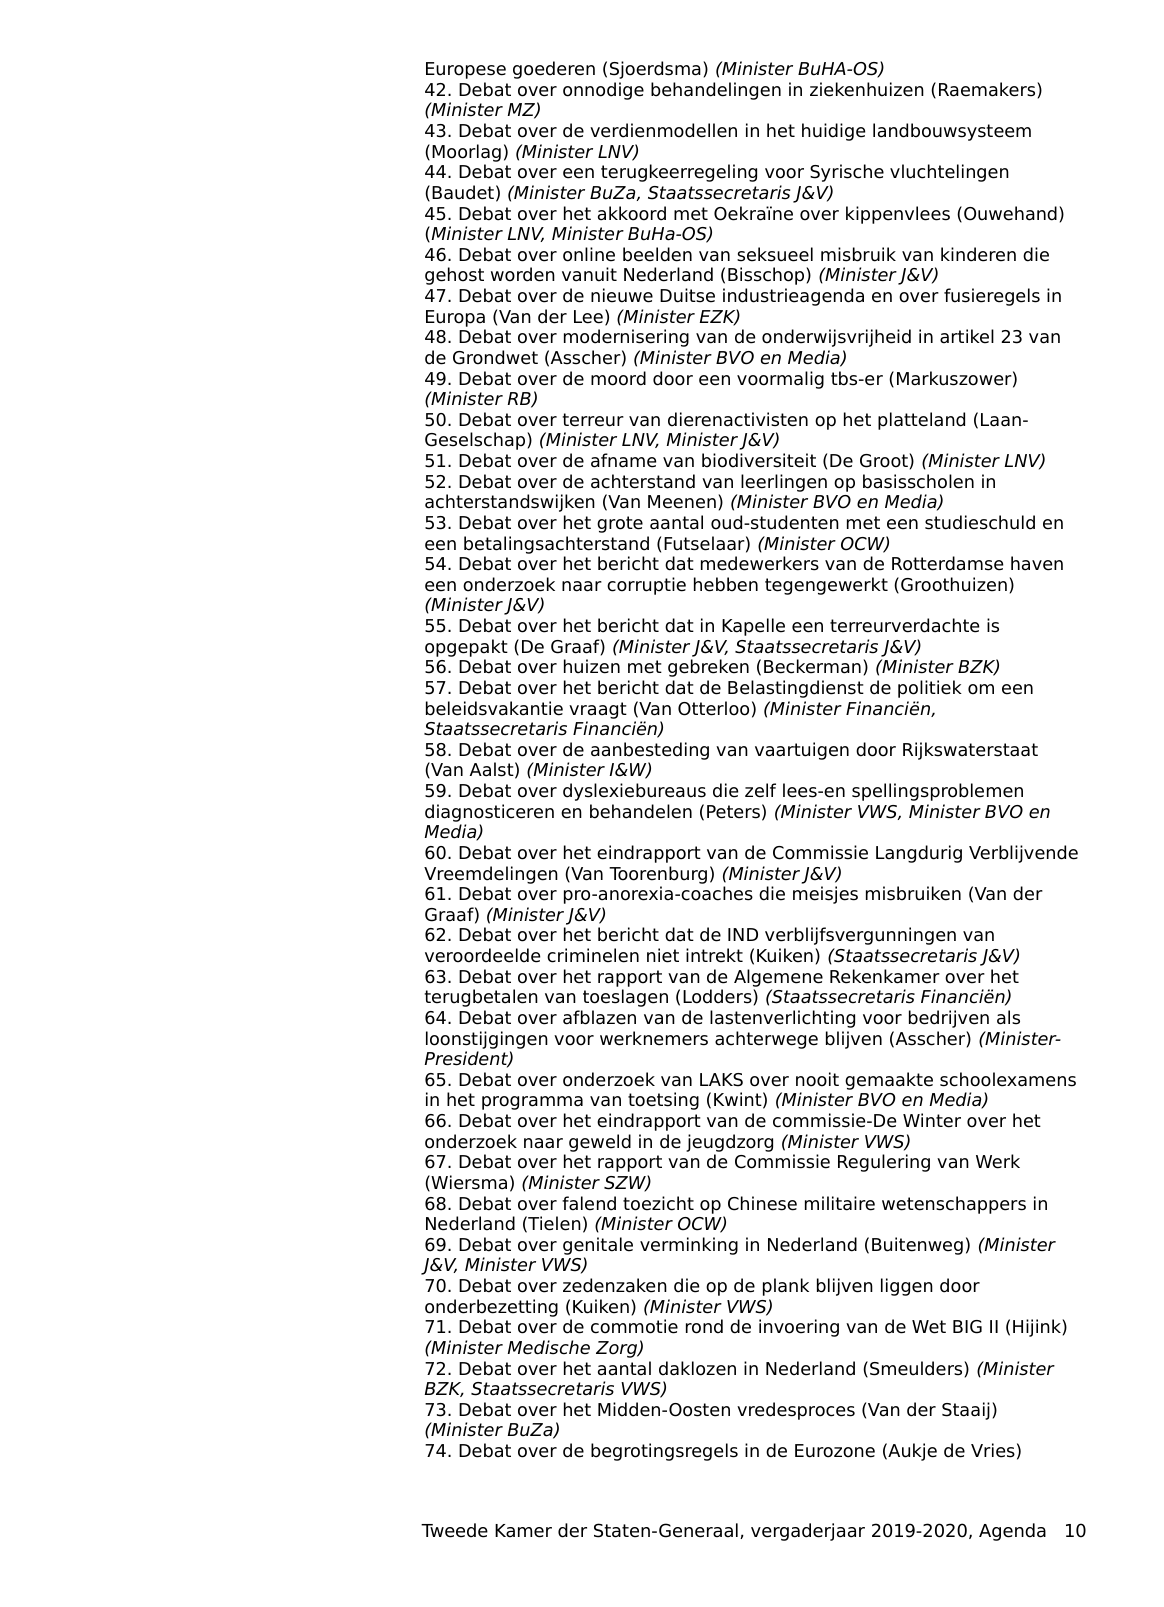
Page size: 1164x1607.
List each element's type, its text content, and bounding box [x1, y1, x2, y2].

table_cell [401, 1235, 418, 1276]
table_cell [77, 1111, 401, 1152]
table_cell [401, 1276, 418, 1317]
table_cell [401, 554, 418, 616]
table_cell [77, 472, 401, 513]
table_cell [401, 925, 418, 967]
table_cell [77, 1441, 401, 1462]
table_cell [77, 327, 401, 368]
table_cell 64. Debat over afblazen van de lastenverlichting voor bedrijven als loonstijgingen voor werknemers achterwege blijven (Asscher) (Minister-President) [418, 1008, 1087, 1070]
table_cell [401, 1359, 418, 1400]
table_cell [77, 967, 401, 1008]
table_cell [77, 80, 401, 121]
table_cell [401, 513, 418, 554]
table_cell 46. Debat over online beelden van seksueel misbruik van kinderen die gehost worden vanuit Nederland (Bisschop) (Minister J&V) [418, 245, 1087, 286]
table_cell [77, 1152, 401, 1193]
table_cell 48. Debat over modernisering van de onderwijsvrijheid in artikel 23 van de Grondwet (Asscher) (Minister BVO en Media) [418, 327, 1087, 368]
table_cell 47. Debat over de nieuwe Duitse industrieagenda en over fusieregels in Europa (Van der Lee) (Minister EZK) [418, 286, 1087, 327]
table_cell [77, 245, 401, 286]
table_cell [401, 657, 418, 678]
table_cell [77, 925, 401, 967]
table_cell 50. Debat over terreur van dierenactivisten op het platteland (Laan-Geselschap) (Minister LNV, Minister J&V) [418, 410, 1087, 451]
table_cell [77, 1400, 401, 1441]
table_cell [401, 327, 418, 368]
table_cell [77, 286, 401, 327]
table_cell 44. Debat over een terugkeerregeling voor Syrische vluchtelingen (Baudet) (Minister BuZa, Staatssecretaris J&V) [418, 162, 1087, 203]
table_cell [77, 451, 401, 472]
table_cell 58. Debat over de aanbesteding van vaartuigen door Rijkswaterstaat (Van Aalst) (Minister I&W) [418, 740, 1087, 781]
table_cell [401, 451, 418, 472]
table_cell [401, 410, 418, 451]
table_cell 72. Debat over het aantal daklozen in Nederland (Smeulders) (Minister BZK, Staatssecretaris VWS) [418, 1359, 1087, 1400]
table_cell 67. Debat over het rapport van de Commissie Regulering van Werk (Wiersma) (Minister SZW) [418, 1152, 1087, 1193]
table_cell 71. Debat over de commotie rond de invoering van de Wet BIG II (Hijink) (Minister Medische Zorg) [418, 1317, 1087, 1358]
table_cell [77, 657, 401, 678]
table_cell [401, 843, 418, 884]
table_cell [401, 967, 418, 1008]
table_cell [77, 616, 401, 657]
table_cell 65. Debat over onderzoek van LAKS over nooit gemaakte schoolexamens in het programma van toetsing (Kwint) (Minister BVO en Media) [418, 1070, 1087, 1111]
table_cell 63. Debat over het rapport van de Algemene Rekenkamer over het terugbetalen van toeslagen (Lodders) (Staatssecretaris Financiën) [418, 967, 1087, 1008]
table_cell [77, 1359, 401, 1400]
table_cell [401, 121, 418, 162]
table_cell [77, 843, 401, 884]
table_cell [77, 1317, 401, 1358]
table_cell [77, 1235, 401, 1276]
table_cell [401, 369, 418, 410]
table_cell [77, 554, 401, 616]
table_cell [401, 1194, 418, 1235]
table_cell [77, 59, 401, 80]
table_cell [77, 1008, 401, 1070]
table_cell 66. Debat over het eindrapport van de commissie-De Winter over het onderzoek naar geweld in de jeugdzorg (Minister VWS) [418, 1111, 1087, 1152]
table_cell 69. Debat over genitale verminking in Nederland (Buitenweg) (Minister J&V, Minister VWS) [418, 1235, 1087, 1276]
table_cell [401, 162, 418, 203]
table_cell [77, 1194, 401, 1235]
table_cell [401, 59, 418, 80]
table_cell [401, 781, 418, 843]
table_cell [401, 286, 418, 327]
table_cell [401, 245, 418, 286]
table_cell 55. Debat over het bericht dat in Kapelle een terreurverdachte is opgepakt (De Graaf) (Minister J&V, Staatssecretaris J&V) [418, 616, 1087, 657]
table_cell [401, 1400, 418, 1441]
table_cell [77, 884, 401, 925]
table_cell Europese goederen (Sjoerdsma) (Minister BuHA-OS) [418, 59, 1087, 80]
table_cell [401, 472, 418, 513]
table_cell [77, 204, 401, 245]
table_cell [401, 1008, 418, 1070]
table_cell [401, 1070, 418, 1111]
table_cell [77, 1276, 401, 1317]
table_cell [401, 1317, 418, 1358]
table_cell 74. Debat over de begrotingsregels in de Eurozone (Aukje de Vries) [418, 1441, 1087, 1462]
table_cell [77, 162, 401, 203]
table_cell 57. Debat over het bericht dat de Belastingdienst de politiek om een beleidsvakantie vraagt (Van Otterloo) (Minister Financiën, Staatssecretaris Financiën) [418, 678, 1087, 740]
table_cell 53. Debat over het grote aantal oud-studenten met een studieschuld en een betalingsachterstand (Futselaar) (Minister OCW) [418, 513, 1087, 554]
table_cell [401, 80, 418, 121]
table_cell [77, 781, 401, 843]
table_cell [401, 884, 418, 925]
table_cell [401, 204, 418, 245]
table_cell 54. Debat over het bericht dat medewerkers van de Rotterdamse haven een onderzoek naar corruptie hebben tegengewerkt (Groothuizen) (Minister J&V) [418, 554, 1087, 616]
table_cell 60. Debat over het eindrapport van de Commissie Langdurig Verblijvende Vreemdelingen (Van Toorenburg) (Minister J&V) [418, 843, 1087, 884]
table_cell 68. Debat over falend toezicht op Chinese militaire wetenschappers in Nederland (Tielen) (Minister OCW) [418, 1194, 1087, 1235]
table_cell [77, 410, 401, 451]
table_cell 51. Debat over de afname van biodiversiteit (De Groot) (Minister LNV) [418, 451, 1087, 472]
table_cell 42. Debat over onnodige behandelingen in ziekenhuizen (Raemakers) (Minister MZ) [418, 80, 1087, 121]
table_cell 49. Debat over de moord door een voormalig tbs-er (Markuszower) (Minister RB) [418, 369, 1087, 410]
table_cell [401, 616, 418, 657]
table_cell [401, 740, 418, 781]
table_cell 73. Debat over het Midden-Oosten vredesproces (Van der Staaij) (Minister BuZa) [418, 1400, 1087, 1441]
table_cell [401, 1152, 418, 1193]
table_cell [401, 1111, 418, 1152]
table_cell [77, 369, 401, 410]
table_cell 45. Debat over het akkoord met Oekraïne over kippenvlees (Ouwehand) (Minister LNV, Minister BuHa-OS) [418, 204, 1087, 245]
table_cell 61. Debat over pro-anorexia-coaches die meisjes misbruiken (Van der Graaf) (Minister J&V) [418, 884, 1087, 925]
table_cell 70. Debat over zedenzaken die op de plank blijven liggen door onderbezetting (Kuiken) (Minister VWS) [418, 1276, 1087, 1317]
table_cell 59. Debat over dyslexiebureaus die zelf lees-en spellingsproblemen diagnosticeren en behandelen (Peters) (Minister VWS, Minister BVO en Media) [418, 781, 1087, 843]
table_cell 52. Debat over de achterstand van leerlingen op basisscholen in achterstandswijken (Van Meenen) (Minister BVO en Media) [418, 472, 1087, 513]
table_cell [77, 678, 401, 740]
table_cell [77, 740, 401, 781]
table_cell [401, 678, 418, 740]
table_cell 62. Debat over het bericht dat de IND verblijfsvergunningen van veroordeelde criminelen niet intrekt (Kuiken) (Staatssecretaris J&V) [418, 925, 1087, 967]
table_cell [77, 1070, 401, 1111]
table_cell [77, 121, 401, 162]
table_cell [401, 1441, 418, 1462]
table_cell 43. Debat over de verdienmodellen in het huidige landbouwsysteem (Moorlag) (Minister LNV) [418, 121, 1087, 162]
table_cell [77, 513, 401, 554]
table_cell 56. Debat over huizen met gebreken (Beckerman) (Minister BZK) [418, 657, 1087, 678]
